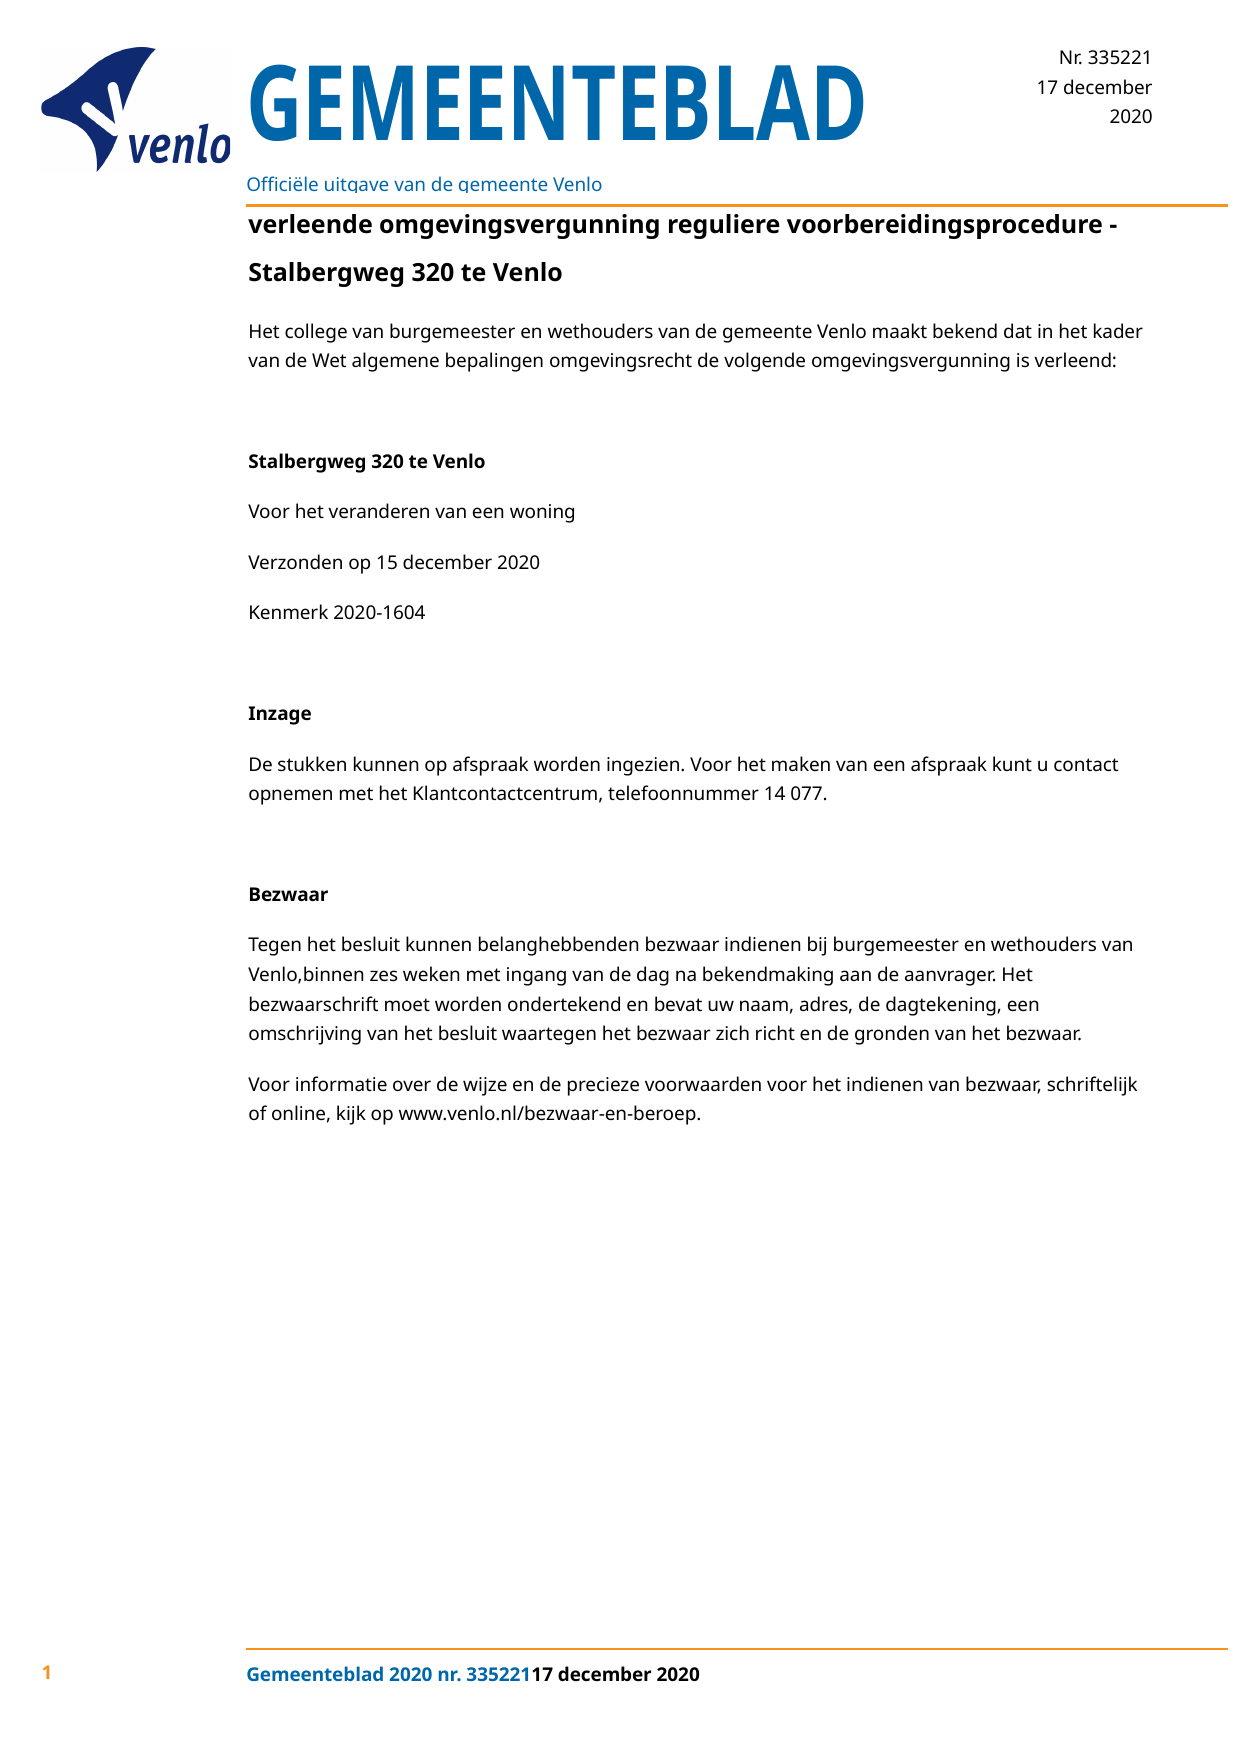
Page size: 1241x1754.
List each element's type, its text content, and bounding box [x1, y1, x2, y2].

text Voor het veranderen van een woning [248, 499, 1152, 524]
text Tegen het besluit kunnen belanghebbenden bezwaar indienen bij burgemeester en wethouders van Venlo,binnen zes weken met ingang van de dag na bekendmaking aan de aanvrager. Het bezwaarschrift moet worden ondertekend en bevat uw naam, adres, de dagtekening, een omschrijving van het besluit waartegen het bezwaar zich richt en de gronden van het bezwaar. [248, 932, 1152, 1046]
text Stalbergweg 320 te Venlo [248, 448, 1152, 474]
text Het college van burgemeester en wethouders van de gemeente Venlo maakt bekend dat in het kader van de Wet algemene bepalingen omgevingsrecht de volgende omgevingsvergunning is verleend: [248, 318, 1152, 373]
text Verzonden op 15 december 2020 [248, 549, 1152, 575]
text Kenmerk 2020-1604 [248, 599, 1152, 625]
text Bezwaar [248, 881, 1152, 907]
text Voor informatie over de wijze en de precieze voorwaarden voor het indienen van bezwaar, schriftelijk of online, kijk op www.venlo.nl/bezwaar-en-beroep. [248, 1071, 1152, 1126]
text Inzage [248, 700, 1152, 726]
text verleende omgevingsvergunning reguliere voorbereidingsprocedure - Stalbergweg 320 te Venlo [248, 207, 1152, 288]
picture [41, 47, 231, 172]
text De stukken kunnen op afspraak worden ingezien. Voor het maken van een afspraak kunt u contact opnemen met het Klantcontactcentrum, telefoonnummer 14 077. [248, 751, 1152, 806]
